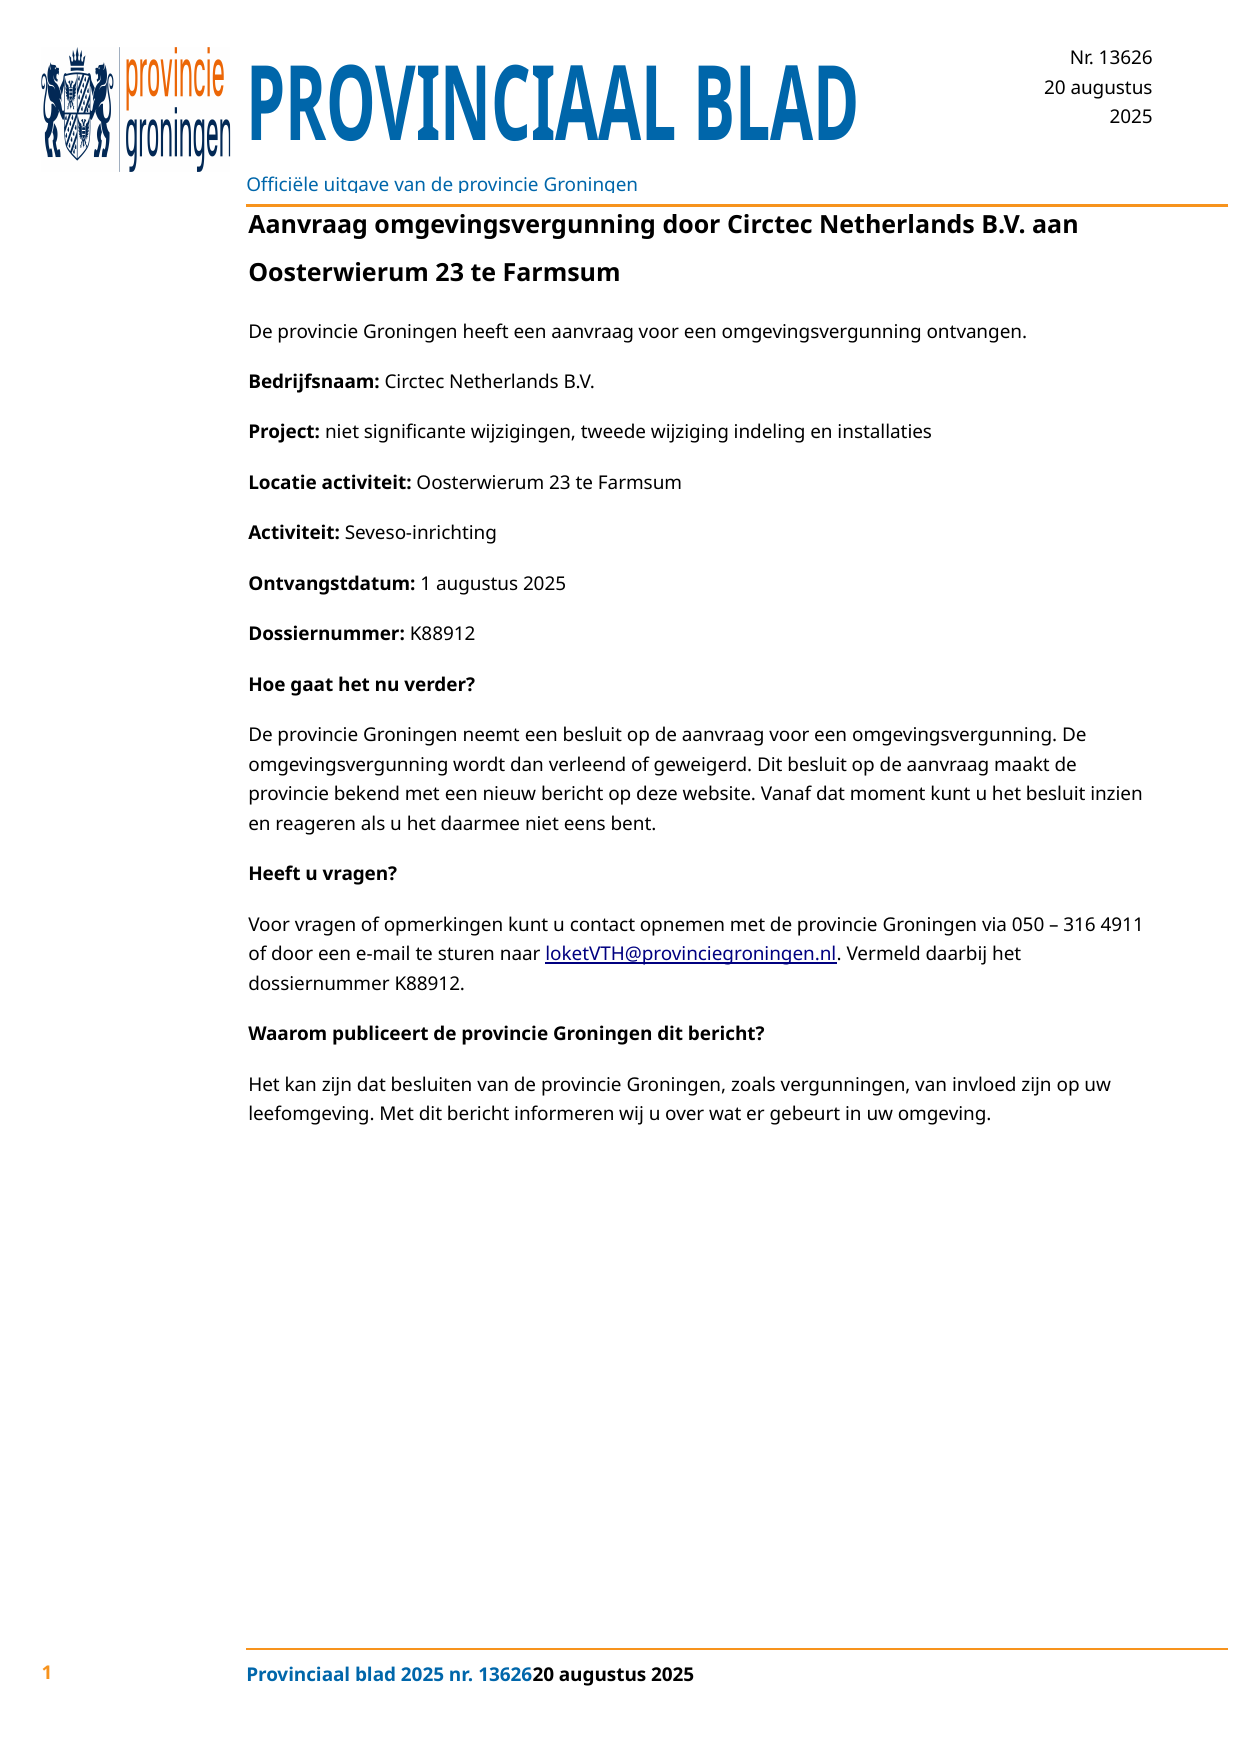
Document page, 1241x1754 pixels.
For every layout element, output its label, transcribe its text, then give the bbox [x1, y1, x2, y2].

text Het kan zijn dat besluiten van de provincie Groningen, zoals vergunningen, van invloed zijn op uw leefomgeving. Met dit bericht informeren wij u over wat er gebeurt in uw omgeving. [248, 1071, 1152, 1126]
text Bedrijfsnaam: Circtec Netherlands B.V. [248, 368, 1152, 394]
text Project: niet significante wijzigingen, tweede wijziging indeling en installaties [248, 419, 1152, 444]
text Ontvangstdatum: 1 augustus 2025 [248, 570, 1152, 596]
text De provincie Groningen neemt een besluit op de aanvraag voor een omgevingsvergunning. De omgevingsvergunning wordt dan verleend of geweigerd. Dit besluit op de aanvraag maakt de provincie bekend met een nieuw bericht op deze website. Vanaf dat moment kunt u het besluit inzien en reageren als u het daarmee niet eens bent. [248, 721, 1152, 836]
text Aanvraag omgevingsvergunning door Circtec Netherlands B.V. aan Oosterwierum 23 te Farmsum [248, 207, 1152, 288]
text Dossiernummer: K88912 [248, 620, 1152, 646]
text Waarom publiceert de provincie Groningen dit bericht? [248, 1020, 1152, 1046]
text Heeft u vragen? [248, 860, 1152, 886]
text Activiteit: Seveso-inrichting [248, 519, 1152, 545]
text Hoe gaat het nu verder? [248, 671, 1152, 697]
text De provincie Groningen heeft een aanvraag voor een omgevingsvergunning ontvangen. [248, 318, 1152, 344]
picture [41, 47, 231, 172]
text Voor vragen of opmerkingen kunt u contact opnemen met de provincie Groningen via 050 – 316 4911 of door een e-mail te sturen naar loketVTH@provinciegroningen.nl. Vermeld daarbij het dossiernummer K88912. [248, 911, 1152, 996]
text Locatie activiteit: Oosterwierum 23 te Farmsum [248, 469, 1152, 495]
